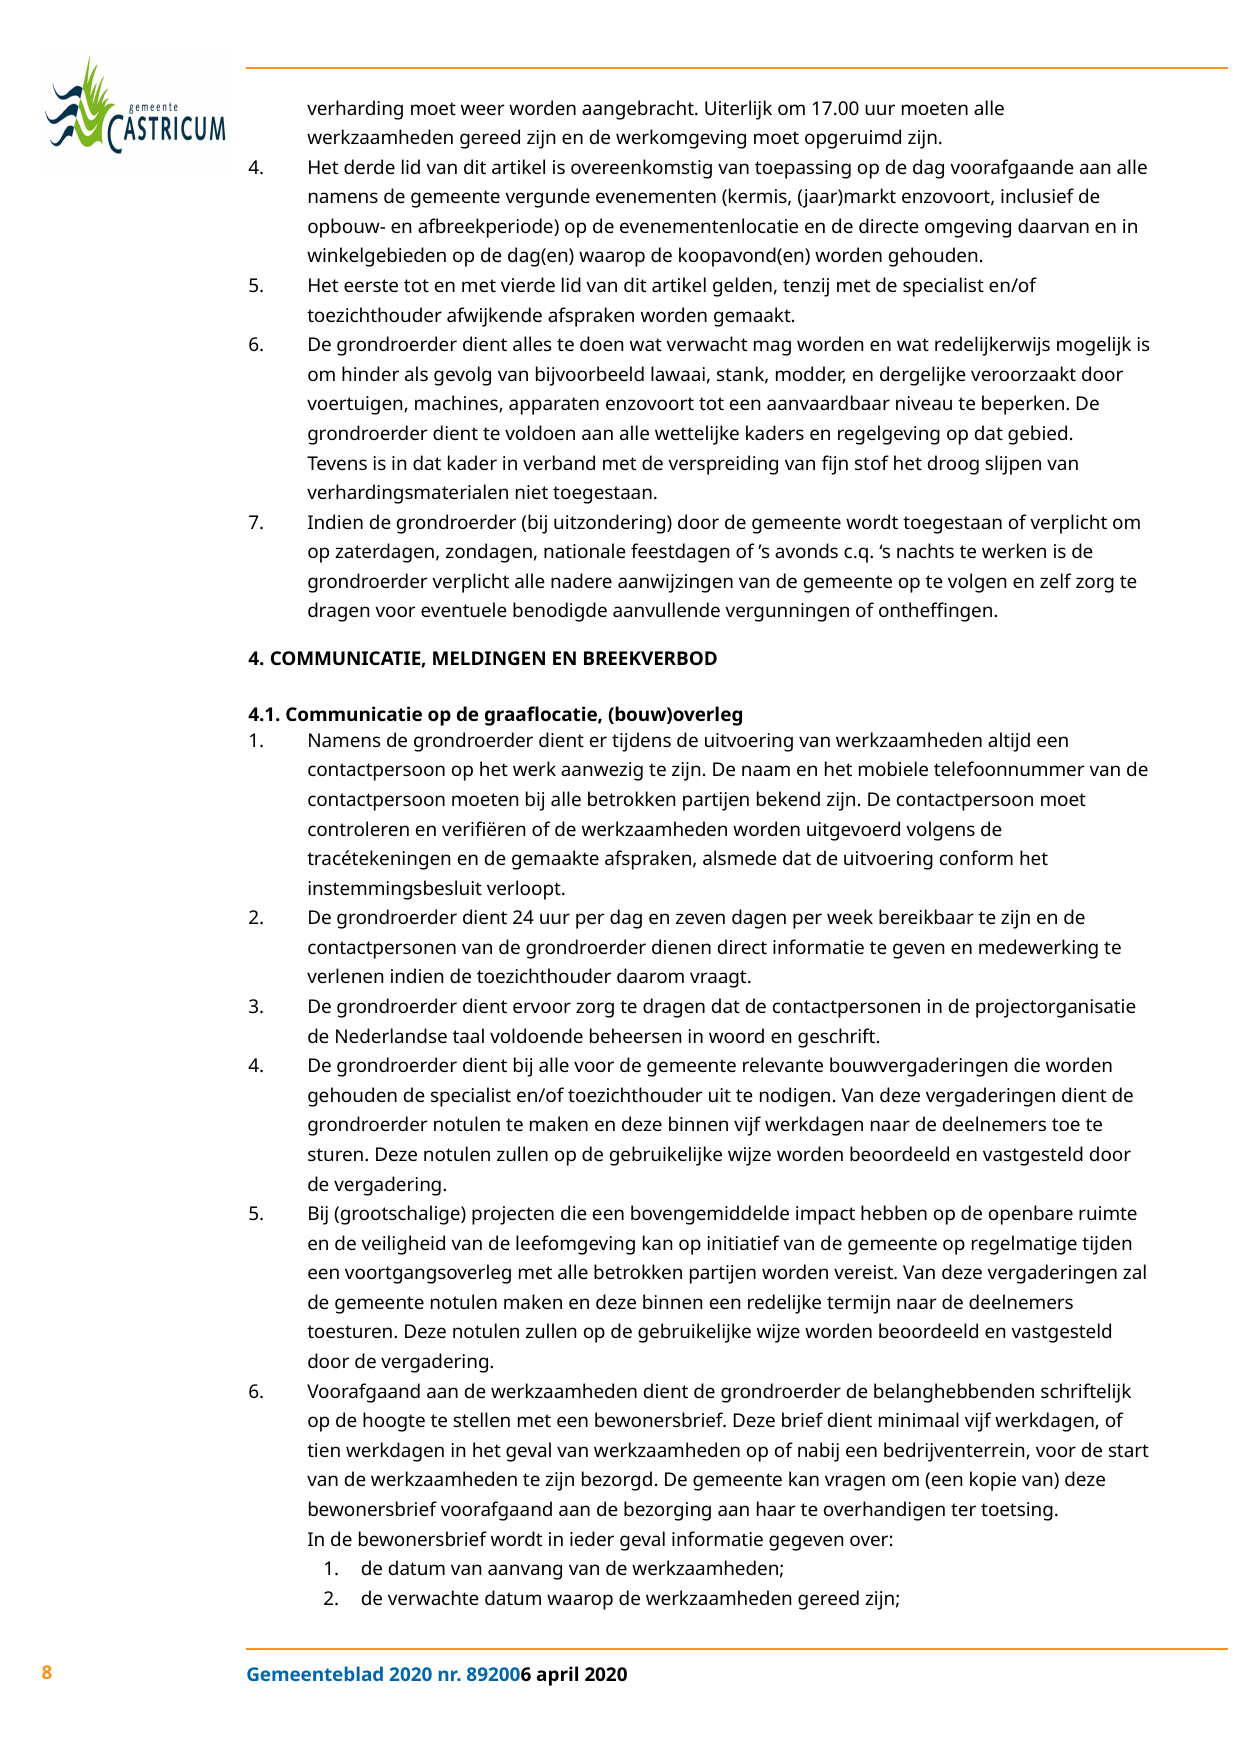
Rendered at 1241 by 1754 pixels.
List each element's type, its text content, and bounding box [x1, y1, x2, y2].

picture [41, 47, 231, 172]
text 4.1. Communicatie op de graaflocatie, (bouw)overleg [248, 701, 1152, 727]
list Het eerste tot en met vierde lid van dit artikel gelden, tenzij met de specialist en/of toezichthouder afwijkende afspraken worden gemaakt. [248, 272, 1152, 328]
list Namens de grondroerder dient er tijdens de uitvoering van werkzaamheden altijd een contactpersoon op het werk aanwezig te zijn. De naam en het mobiele telefoonnummer van de contactpersoon moeten bij alle betrokken partijen bekend zijn. De contactpersoon moet controleren en verifiëren of de werkzaamheden worden uitgevoerd volgens de tracétekeningen en de gemaakte afspraken, alsmede dat de uitvoering conform het instemmingsbesluit verloopt. [248, 727, 1152, 901]
list de datum van aanvang van de werkzaamheden; [323, 1555, 1152, 1581]
list de verwachte datum waarop de werkzaamheden gereed zijn; [323, 1585, 1152, 1611]
list De grondroerder dient 24 uur per dag en zeven dagen per week bereikbaar te zijn en de contactpersonen van de grondroerder dienen direct informatie te geven en medewerking te verlenen indien de toezichthouder daarom vraagt. [248, 904, 1152, 989]
list Indien de grondroerder (bij uitzondering) door de gemeente wordt toegestaan of verplicht om op zaterdagen, zondagen, nationale feestdagen of ’s avonds c.q. ‘s nachts te werken is de grondroerder verplicht alle nadere aanwijzingen van de gemeente op te volgen en zelf zorg te dragen voor eventuele benodigde aanvullende vergunningen of ontheffingen. [248, 509, 1152, 623]
list Bij (grootschalige) projecten die een bovengemiddelde impact hebben op de openbare ruimte en de veiligheid van de leefomgeving kan op initiatief van de gemeente op regelmatige tijden een voortgangsoverleg met alle betrokken partijen worden vereist. Van deze vergaderingen zal de gemeente notulen maken en deze binnen een redelijke termijn naar de deelnemers toesturen. Deze notulen zullen op de gebruikelijke wijze worden beoordeeld en vastgesteld door de vergadering. [248, 1200, 1152, 1374]
text 4. COMMUNICATIE, MELDINGEN EN BREEKVERBOD [248, 643, 1152, 672]
list Voorafgaand aan de werkzaamheden dient de grondroerder de belanghebbenden schriftelijk op de hoogte te stellen met een bewonersbrief. Deze brief dient minimaal vijf werkdagen, of tien werkdagen in het geval van werkzaamheden op of nabij een bedrijventerrein, voor de start van de werkzaamheden te zijn bezorgd. De gemeente kan vragen om (een kopie van) deze bewonersbrief voorafgaand aan de bezorging aan haar te overhandigen ter toetsing. [248, 1378, 1152, 1522]
list In de bewonersbrief wordt in ieder geval informatie gegeven over: [248, 1526, 1152, 1552]
list De grondroerder dient ervoor zorg te dragen dat de contactpersonen in de projectorganisatie de Nederlandse taal voldoende beheersen in woord en geschrift. [248, 993, 1152, 1049]
list De grondroerder dient bij alle voor de gemeente relevante bouwvergaderingen die worden gehouden de specialist en/of toezichthouder uit te nodigen. Van deze vergaderingen dient de grondroerder notulen te maken en deze binnen vijf werkdagen naar de deelnemers toe te sturen. Deze notulen zullen op de gebruikelijke wijze worden beoordeeld en vastgesteld door de vergadering. [248, 1052, 1152, 1197]
list Tevens is in dat kader in verband met de verspreiding van fijn stof het droog slijpen van verhardingsmaterialen niet toegestaan. [248, 450, 1152, 505]
list Het derde lid van dit artikel is overeenkomstig van toepassing op de dag voorafgaande aan alle namens de gemeente vergunde evenementen (kermis, (jaar)markt enzovoort, inclusief de opbouw- en afbreekperiode) op de evenementenlocatie en de directe omgeving daarvan en in winkelgebieden op de dag(en) waarop de koopavond(en) worden gehouden. [248, 154, 1152, 268]
list De grondroerder dient alles te doen wat verwacht mag worden en wat redelijkerwijs mogelijk is om hinder als gevolg van bijvoorbeeld lawaai, stank, modder, en dergelijke veroorzaakt door voertuigen, machines, apparaten enzovoort tot een aanvaardbaar niveau te beperken. De grondroerder dient te voldoen aan alle wettelijke kaders en regelgeving op dat gebied. [248, 331, 1152, 446]
list verharding moet weer worden aangebracht. Uiterlijk om 17.00 uur moeten alle werkzaamheden gereed zijn en de werkomgeving moet opgeruimd zijn. [248, 95, 1152, 150]
